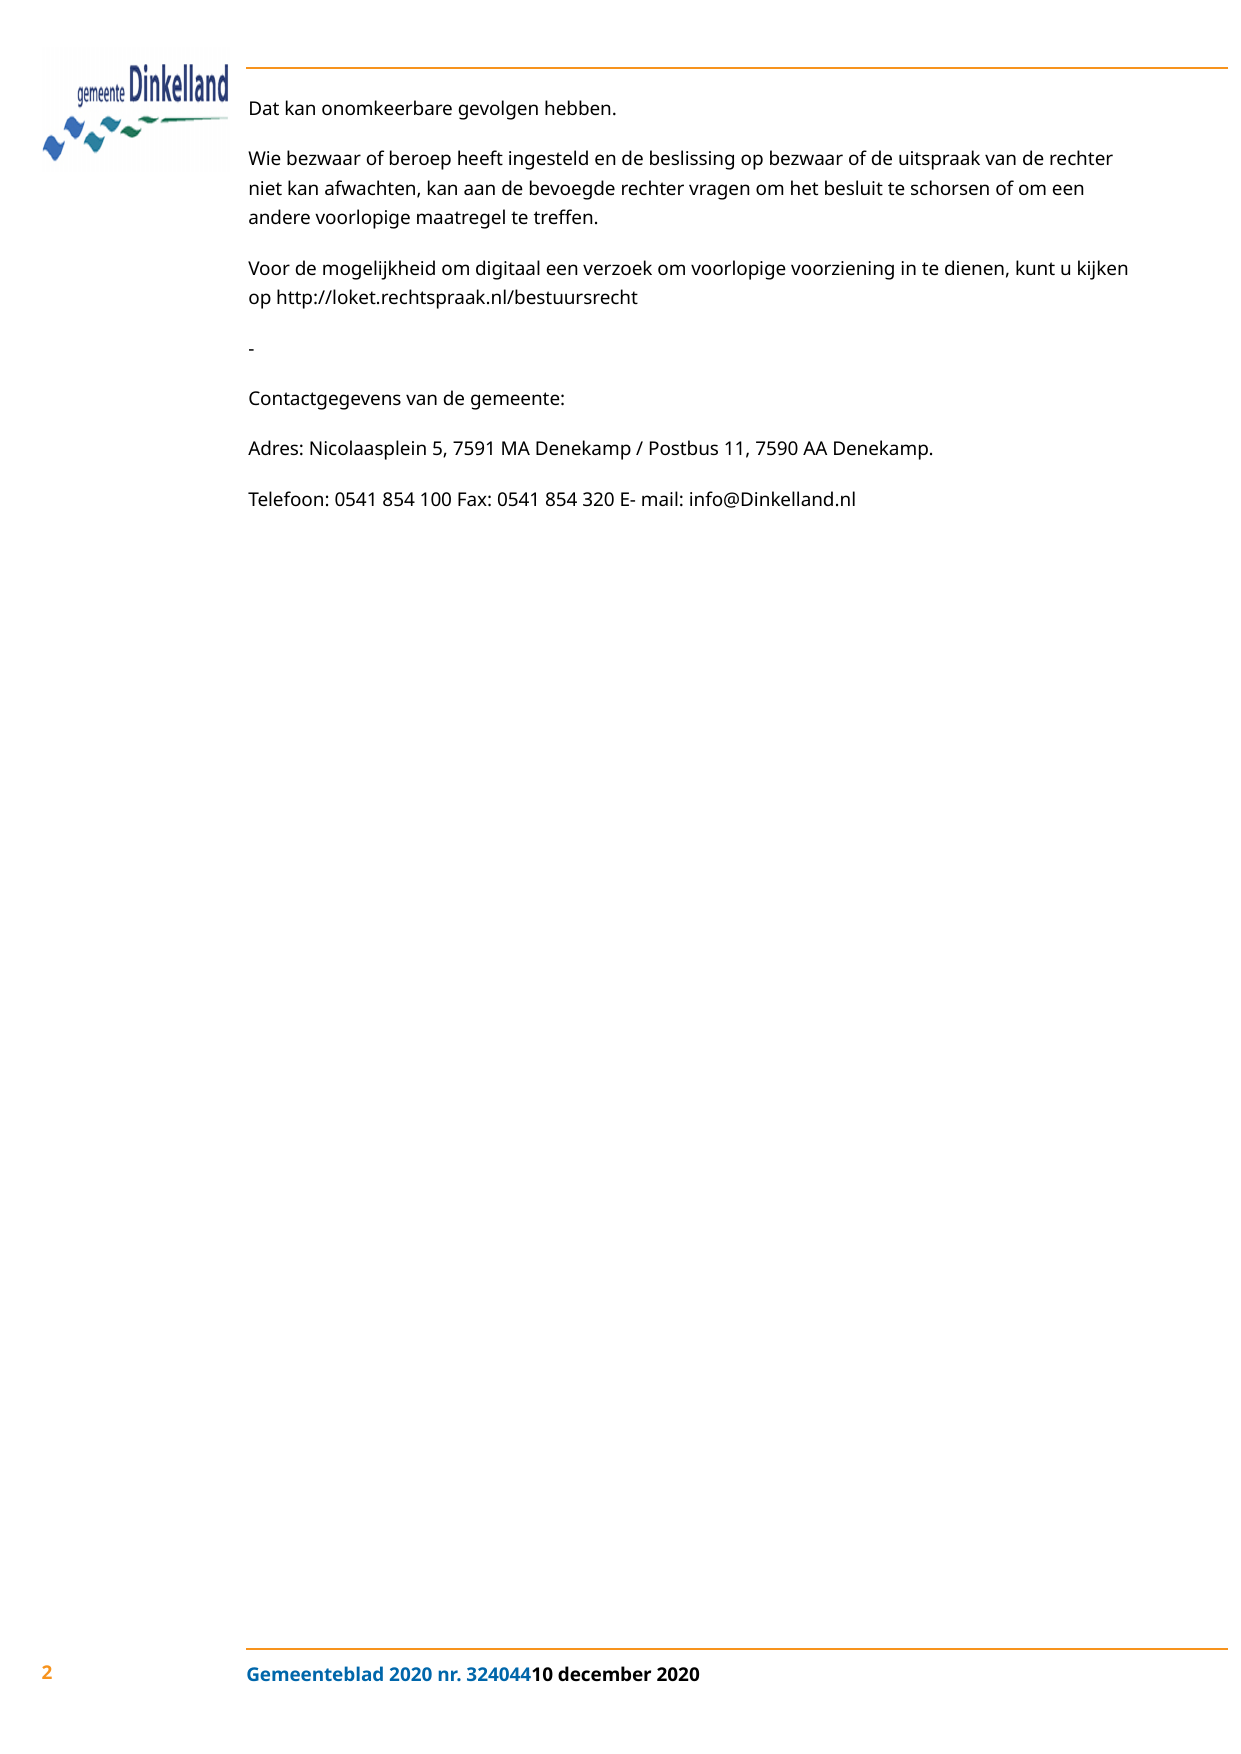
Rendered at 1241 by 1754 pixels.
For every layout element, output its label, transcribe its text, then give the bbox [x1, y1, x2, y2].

text Wie bezwaar of beroep heeft ingesteld en de beslissing op bezwaar of de uitspraak van de rechter niet kan afwachten, kan aan de bevoegde rechter vragen om het besluit te schorsen of om een andere voorlopige maatregel te treffen. [248, 145, 1152, 230]
picture [41, 47, 231, 172]
text Voor de mogelijkheid om digitaal een verzoek om voorlopige voorziening in te dienen, kunt u kijken op http://loket.rechtspraak.nl/bestuursrecht [248, 255, 1152, 310]
text Dat kan onomkeerbare gevolgen hebben. [248, 95, 1152, 121]
text Adres: Nicolaasplein 5, 7591 MA Denekamp / Postbus 11, 7590 AA Denekamp. [248, 436, 1152, 461]
text Contactgegevens van de gemeente: [248, 385, 1152, 411]
text - [248, 335, 1152, 361]
text Telefoon: 0541 854 100 Fax: 0541 854 320 E- mail: info@Dinkelland.nl [248, 486, 1152, 512]
